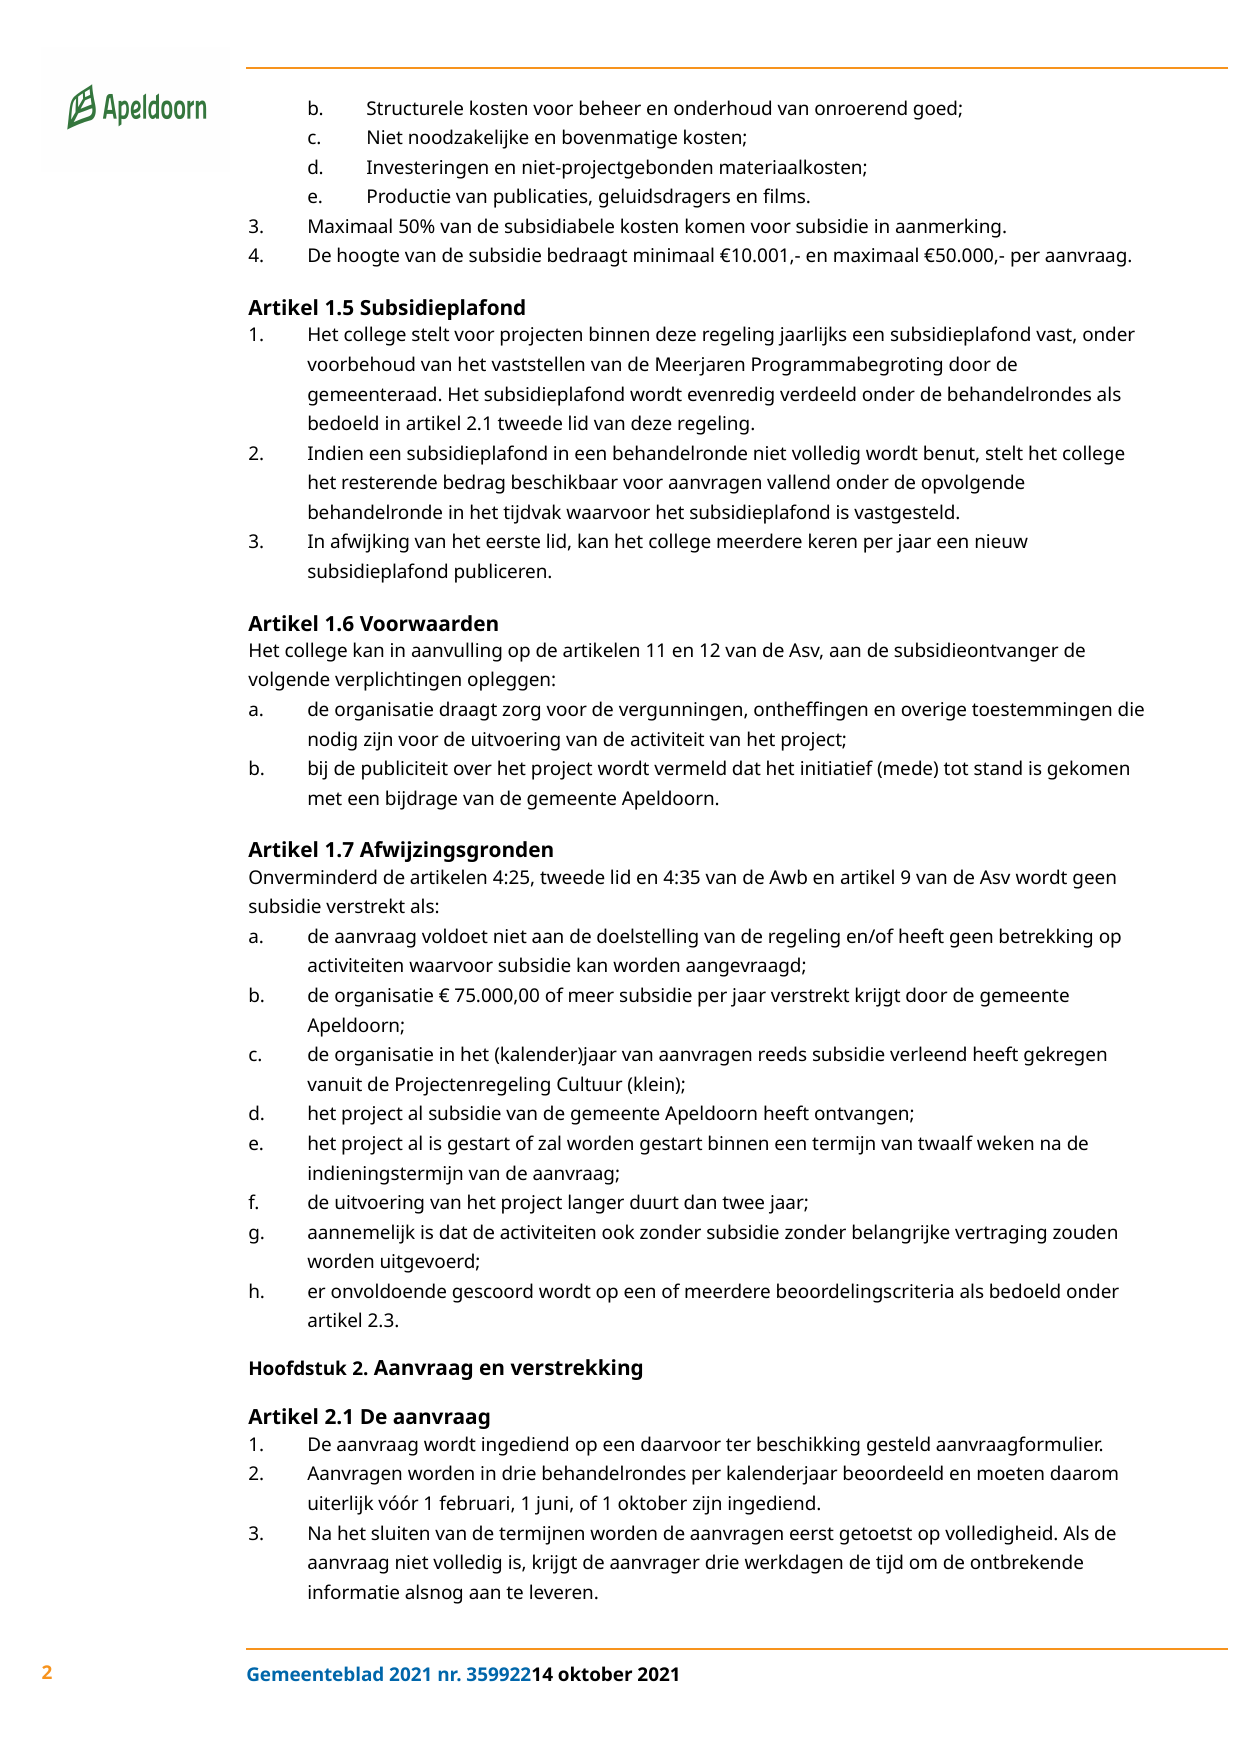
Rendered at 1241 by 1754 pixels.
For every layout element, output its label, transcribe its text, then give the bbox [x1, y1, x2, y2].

list Aanvragen worden in drie behandelrondes per kalenderjaar beoordeeld en moeten daarom uiterlijk vóór 1 februari, 1 juni, of 1 oktober zijn ingediend. [248, 1461, 1152, 1516]
list aannemelijk is dat de activiteiten ook zonder subsidie zonder belangrijke vertraging zouden worden uitgevoerd; [248, 1219, 1152, 1274]
list In afwijking van het eerste lid, kan het college meerdere keren per jaar een nieuw subsidieplafond publiceren. [248, 529, 1152, 584]
list de uitvoering van het project langer duurt dan twee jaar; [248, 1189, 1152, 1215]
text Artikel 1.6 Voorwaarden [248, 609, 1152, 637]
text Hoofdstuk 2. Aanvraag en verstrekking [248, 1353, 1152, 1382]
list de organisatie in het (kalender)jaar van aanvragen reeds subsidie verleend heeft gekregen vanuit de Projectenregeling Cultuur (klein); [248, 1041, 1152, 1097]
list de organisatie € 75.000,00 of meer subsidie per jaar verstrekt krijgt door de gemeente Apeldoorn; [248, 982, 1152, 1037]
list bij de publiciteit over het project wordt vermeld dat het initiatief (mede) tot stand is gekomen met een bijdrage van de gemeente Apeldoorn. [248, 755, 1152, 811]
list de aanvraag voldoet niet aan de doelstelling van de regeling en/of heeft geen betrekking op activiteiten waarvoor subsidie kan worden aangevraagd; [248, 923, 1152, 978]
list De aanvraag wordt ingediend op een daarvoor ter beschikking gesteld aanvraagformulier. [248, 1431, 1152, 1457]
text Artikel 2.1 De aanvraag [248, 1402, 1152, 1431]
list Structurele kosten voor beheer en onderhoud van onroerend goed; [307, 95, 1152, 121]
list Indien een subsidieplafond in een behandelronde niet volledig wordt benut, stelt het college het resterende bedrag beschikbaar voor aanvragen vallend onder de opvolgende behandelronde in het tijdvak waarvoor het subsidieplafond is vastgesteld. [248, 440, 1152, 525]
list Productie van publicaties, geluidsdragers en films. [307, 183, 1152, 209]
list Niet noodzakelijke en bovenmatige kosten; [307, 124, 1152, 150]
list Maximaal 50% van de subsidiabele kosten komen voor subsidie in aanmerking. [248, 213, 1152, 239]
list het project al is gestart of zal worden gestart binnen een termijn van twaalf weken na de indieningstermijn van de aanvraag; [248, 1130, 1152, 1185]
list De hoogte van de subsidie bedraagt minimaal €10.001,- en maximaal €50.000,- per aanvraag. [248, 243, 1152, 268]
list er onvoldoende gescoord wordt op een of meerdere beoordelingscriteria als bedoeld onder artikel 2.3. [248, 1278, 1152, 1333]
text Artikel 1.5 Subsidieplafond [248, 293, 1152, 322]
list Na het sluiten van de termijnen worden de aanvragen eerst getoetst op volledigheid. Als de aanvraag niet volledig is, krijgt de aanvrager drie werkdagen de tijd om de ontbrekende informatie alsnog aan te leveren. [248, 1520, 1152, 1604]
list het project al subsidie van de gemeente Apeldoorn heeft ontvangen; [248, 1101, 1152, 1126]
list Investeringen en niet-projectgebonden materiaalkosten; [307, 154, 1152, 180]
list de organisatie draagt zorg voor de vergunningen, ontheffingen en overige toestemmingen die nodig zijn voor de uitvoering van de activiteit van het project; [248, 696, 1152, 752]
list Het college stelt voor projecten binnen deze regeling jaarlijks een subsidieplafond vast, onder voorbehoud van het vaststellen van de Meerjaren Programmabegroting door de gemeenteraad. Het subsidieplafond wordt evenredig verdeeld onder de behandelrondes als bedoeld in artikel 2.1 tweede lid van deze regeling. [248, 322, 1152, 436]
picture [41, 47, 231, 172]
text Artikel 1.7 Afwijzingsgronden [248, 835, 1152, 864]
text Onverminderd de artikelen 4:25, tweede lid en 4:35 van de Awb en artikel 9 van de Asv wordt geen subsidie verstrekt als: [248, 864, 1152, 919]
text Het college kan in aanvulling op de artikelen 11 en 12 van de Asv, aan de subsidieontvanger de volgende verplichtingen opleggen: [248, 637, 1152, 692]
